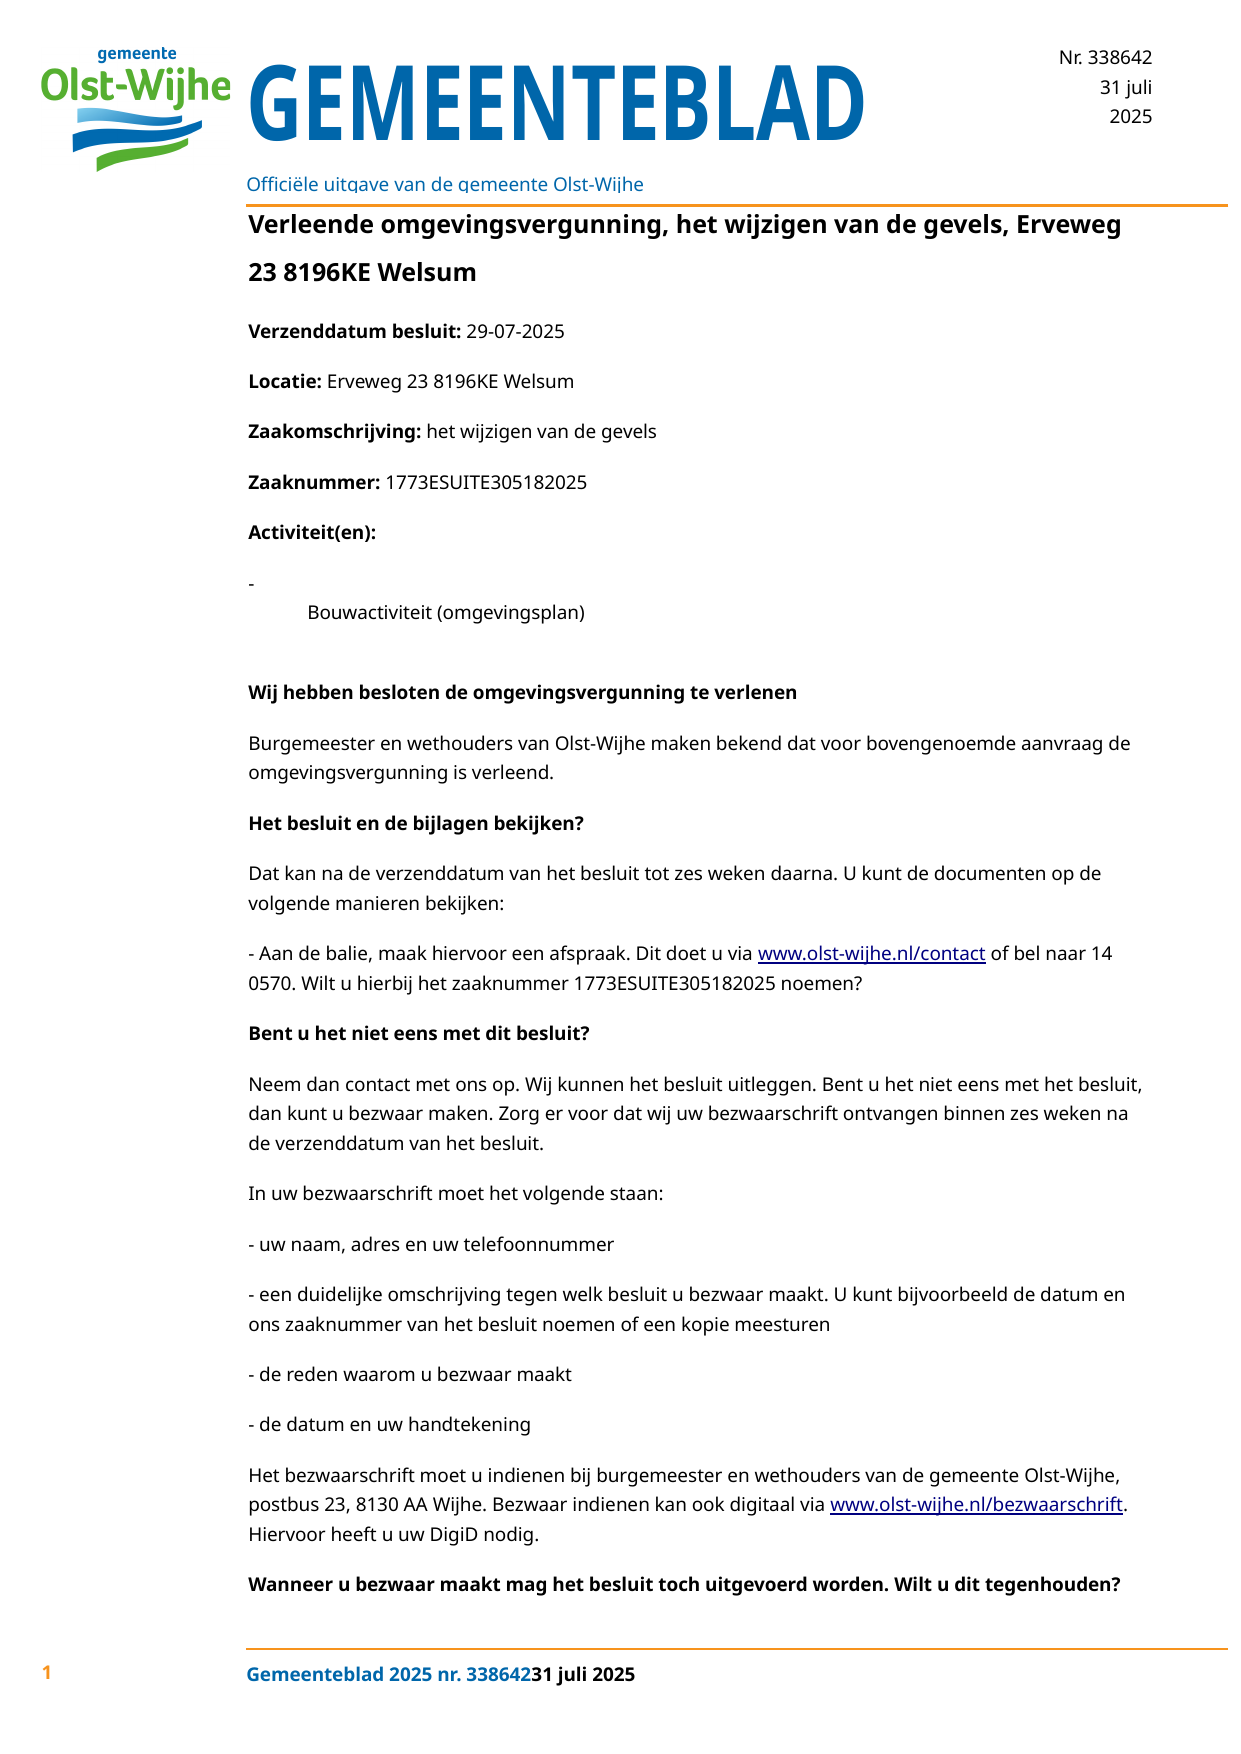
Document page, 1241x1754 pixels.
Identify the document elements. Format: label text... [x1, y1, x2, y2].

text Burgemeester en wethouders van Olst-Wijhe maken bekend dat voor bovengenoemde aanvraag de omgevingsvergunning is verleend. [248, 730, 1152, 785]
text Verleende omgevingsvergunning, het wijzigen van de gevels, Erveweg 23 8196KE Welsum [248, 207, 1152, 288]
text - de datum en uw handtekening [248, 1412, 1152, 1437]
text - uw naam, adres en uw telefoonnummer [248, 1231, 1152, 1257]
text - Aan de balie, maak hiervoor een afspraak. Dit doet u via www.olst-wijhe.nl/contact of bel naar 14 0570. Wilt u hierbij het zaaknummer 1773ESUITE305182025 noemen? [248, 940, 1152, 996]
text Wanneer u bezwaar maakt mag het besluit toch uitgevoerd worden. Wilt u dit tegenhouden? [248, 1572, 1152, 1597]
text Het besluit en de bijlagen bekijken? [248, 810, 1152, 836]
text Zaaknummer: 1773ESUITE305182025 [248, 469, 1152, 495]
text Verzenddatum besluit: 29-07-2025 [248, 318, 1152, 344]
text Bent u het niet eens met dit besluit? [248, 1020, 1152, 1046]
text - de reden waarom u bezwaar maakt [248, 1361, 1152, 1387]
text In uw bezwaarschrift moet het volgende staan: [248, 1180, 1152, 1206]
text - een duidelijke omschrijving tegen welk besluit u bezwaar maakt. U kunt bijvoorbeeld de datum en ons zaaknummer van het besluit noemen of een kopie meesturen [248, 1281, 1152, 1337]
text Wij hebben besloten de omgevingsvergunning te verlenen [248, 679, 1152, 705]
picture [41, 47, 231, 172]
text Locatie: Erveweg 23 8196KE Welsum [248, 368, 1152, 394]
text Het bezwaarschrift moet u indienen bij burgemeester en wethouders van de gemeente Olst-Wijhe, postbus 23, 8130 AA Wijhe. Bezwaar indienen kan ook digitaal via www.olst-wijhe.nl/bezwaarschrift. Hiervoor heeft u uw DigiD nodig. [248, 1462, 1152, 1547]
text Zaakomschrijving: het wijzigen van de gevels [248, 419, 1152, 444]
text Activiteit(en): [248, 519, 1152, 545]
list Bouwactiviteit (omgevingsplan) [248, 599, 1152, 625]
text Neem dan contact met ons op. Wij kunnen het besluit uitleggen. Bent u het niet eens met het besluit, dan kunt u bezwaar maken. Zorg er voor dat wij uw bezwaarschrift ontvangen binnen zes weken na de verzenddatum van het besluit. [248, 1071, 1152, 1156]
text Dat kan na de verzenddatum van het besluit tot zes weken daarna. U kunt de documenten op de volgende manieren bekijken: [248, 860, 1152, 916]
